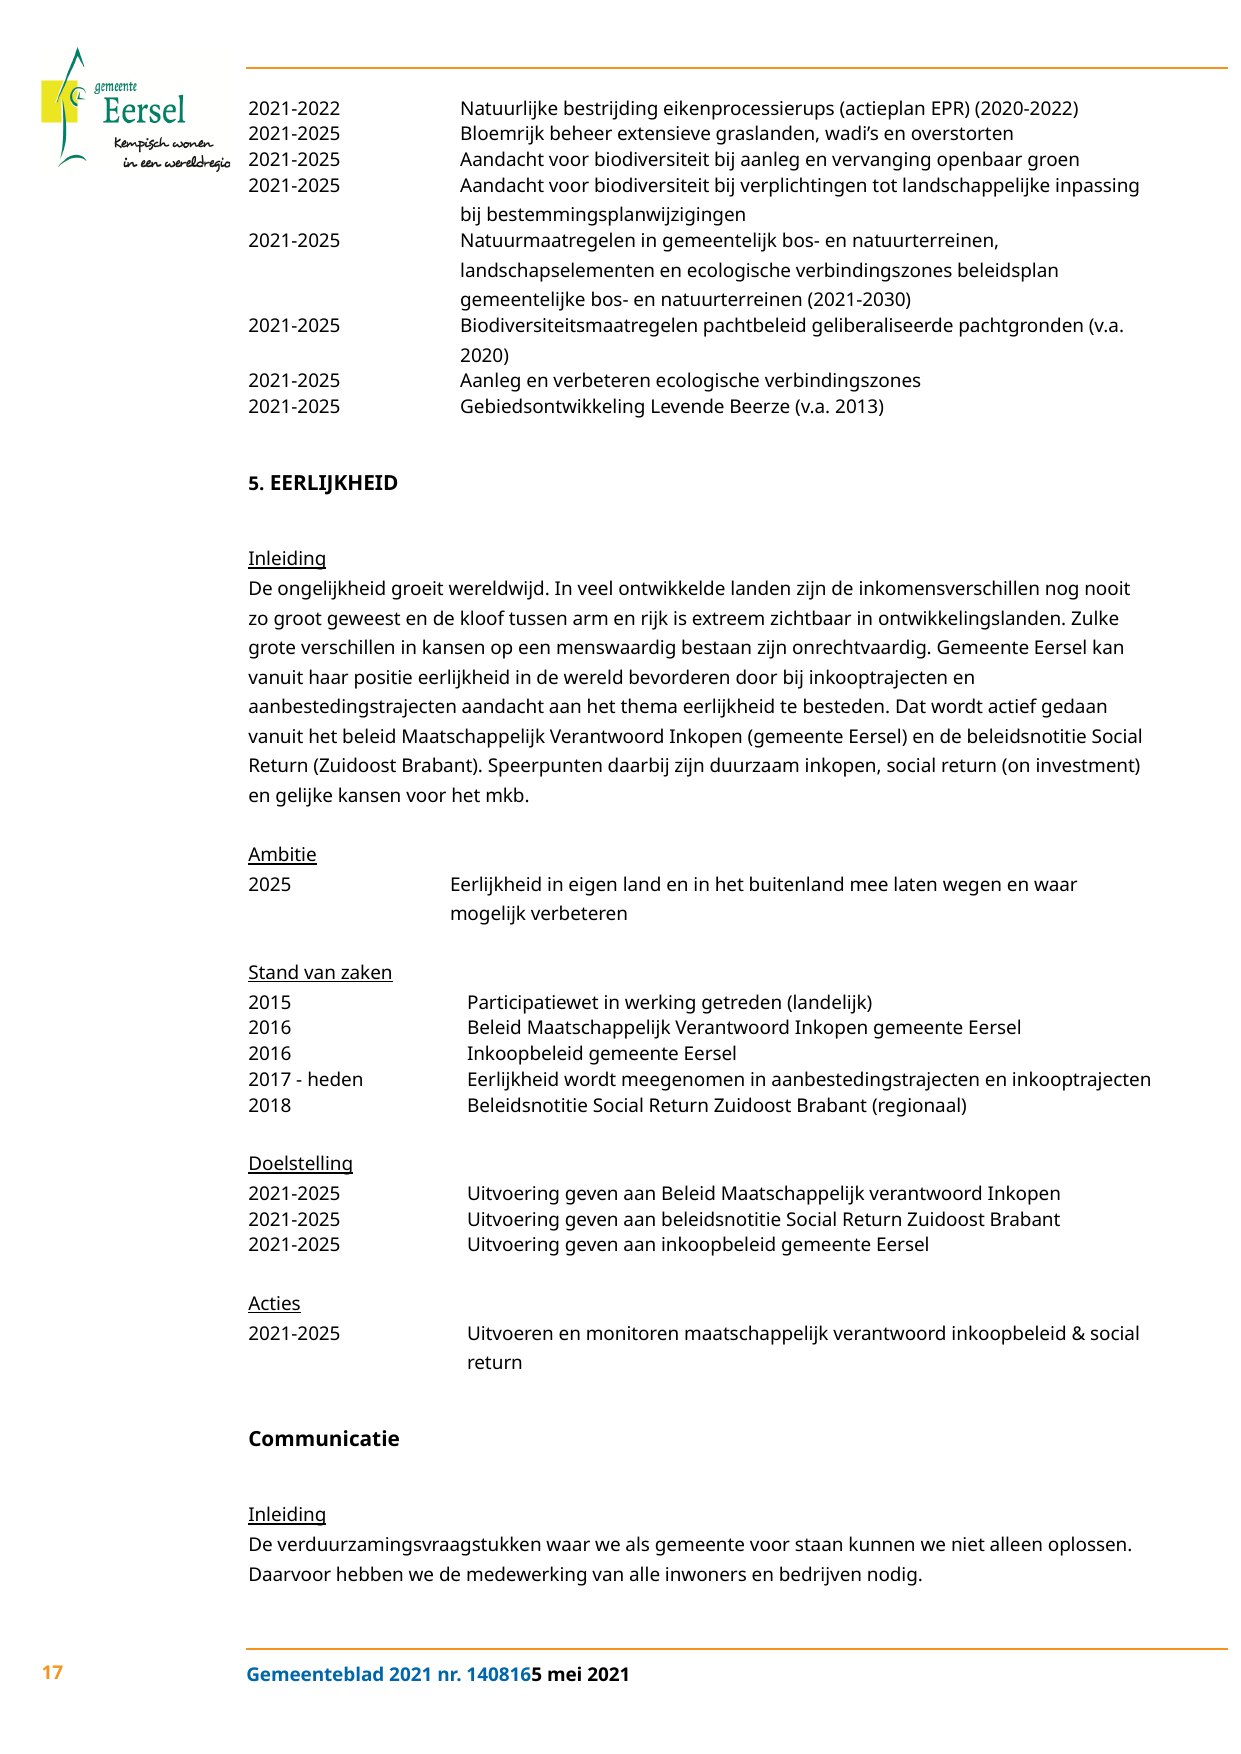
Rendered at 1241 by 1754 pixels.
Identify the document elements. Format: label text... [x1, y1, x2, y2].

table_cell Aanleg en verbeteren ecologische verbindingszones [460, 368, 1152, 393]
table_cell Beleidsnotitie Social Return Zuidoost Brabant (regionaal) [467, 1092, 1152, 1117]
table_cell 2016 [248, 1040, 467, 1066]
table_header 2021-2025 [248, 1180, 467, 1206]
table_cell 2018 [248, 1092, 467, 1117]
table_cell Beleid Maatschappelijk Verantwoord Inkopen gemeente Eersel [467, 1015, 1152, 1040]
table_header Participatiewet in werking getreden (landelijk) [467, 989, 1152, 1014]
picture [41, 47, 231, 172]
table_cell 2021-2025 [248, 146, 460, 172]
table_cell Aandacht voor biodiversiteit bij aanleg en vervanging openbaar groen [460, 146, 1152, 172]
table_cell 2021-2025 [248, 172, 460, 227]
text De verduurzamingsvraagstukken waar we als gemeente voor staan kunnen we niet alleen oplossen. Daarvoor hebben we de medewerking van alle inwoners en bedrijven nodig. [248, 1531, 1152, 1586]
table_cell 2021-2025 [248, 368, 460, 393]
text 5. EERLIJKHEID [248, 468, 1152, 496]
table_cell Uitvoering geven aan beleidsnotitie Social Return Zuidoost Brabant [467, 1206, 1152, 1231]
text Inleiding [248, 546, 1152, 571]
table_cell Bloemrijk beheer extensieve graslanden, wadi’s en overstorten [460, 121, 1152, 146]
table_cell 2021-2025 [248, 1206, 467, 1231]
table_header Uitvoeren en monitoren maatschappelijk verantwoord inkoopbeleid & social return [467, 1320, 1152, 1375]
table_cell 2021-2025 [248, 1231, 467, 1257]
table_cell Uitvoering geven aan inkoopbeleid gemeente Eersel [467, 1231, 1152, 1257]
table_cell 2021-2025 [248, 121, 460, 146]
table_header Eerlijkheid in eigen land en in het buitenland mee laten wegen en waar mogelijk verbeteren [450, 871, 1152, 926]
table_cell 2021-2025 [248, 227, 460, 312]
table_cell Aandacht voor biodiversiteit bij verplichtingen tot landschappelijke inpassing bij bestemmingsplanwijzigingen [460, 172, 1152, 227]
text Stand van zaken [248, 959, 1152, 985]
table_cell Biodiversiteitsmaatregelen pachtbeleid geliberaliseerde pachtgronden (v.a. 2020) [460, 312, 1152, 367]
table_header 2021-2025 [248, 1320, 467, 1375]
text Ambitie [248, 841, 1152, 867]
text Inleiding [248, 1502, 1152, 1527]
table_cell 2021-2025 [248, 312, 460, 367]
table_header 2025 [248, 871, 450, 926]
table_cell 2016 [248, 1015, 467, 1040]
table_cell 2017 - heden [248, 1066, 467, 1092]
table_cell 2021-2022 [248, 95, 460, 121]
text De ongelijkheid groeit wereldwijd. In veel ontwikkelde landen zijn de inkomensverschillen nog nooit zo groot geweest en de kloof tussen arm en rijk is extreem zichtbaar in ontwikkelingslanden. Zulke grote verschillen in kansen op een menswaardig bestaan zijn onrechtvaardig. Gemeente Eersel kan vanuit haar positie eerlijkheid in de wereld bevorderen door bij inkooptrajecten en aanbestedingstrajecten aandacht aan het thema eerlijkheid te besteden. Dat wordt actief gedaan vanuit het beleid Maatschappelijk Verantwoord Inkopen (gemeente Eersel) en de beleidsnotitie Social Return (Zuidoost Brabant). Speerpunten daarbij zijn duurzaam inkopen, social return (on investment) en gelijke kansen voor het mkb. [248, 575, 1152, 808]
table_cell Natuurlijke bestrijding eikenprocessierups (actieplan EPR) (2020-2022) [460, 95, 1152, 121]
text Acties [248, 1290, 1152, 1316]
table_cell Gebiedsontwikkeling Levende Beerze (v.a. 2013) [460, 393, 1152, 419]
text Doelstelling [248, 1150, 1152, 1176]
table_cell Eerlijkheid wordt meegenomen in aanbestedingstrajecten en inkooptrajecten [467, 1066, 1152, 1092]
table_header 2015 [248, 989, 467, 1014]
table_cell Natuurmaatregelen in gemeentelijk bos- en natuurterreinen, landschapselementen en ecologische verbindingszones beleidsplan gemeentelijke bos- en natuurterreinen (2021-2030) [460, 227, 1152, 312]
table_cell 2021-2025 [248, 393, 460, 419]
table_header Uitvoering geven aan Beleid Maatschappelijk verantwoord Inkopen [467, 1180, 1152, 1206]
text Communicatie [248, 1424, 1152, 1452]
table_cell Inkoopbeleid gemeente Eersel [467, 1040, 1152, 1066]
